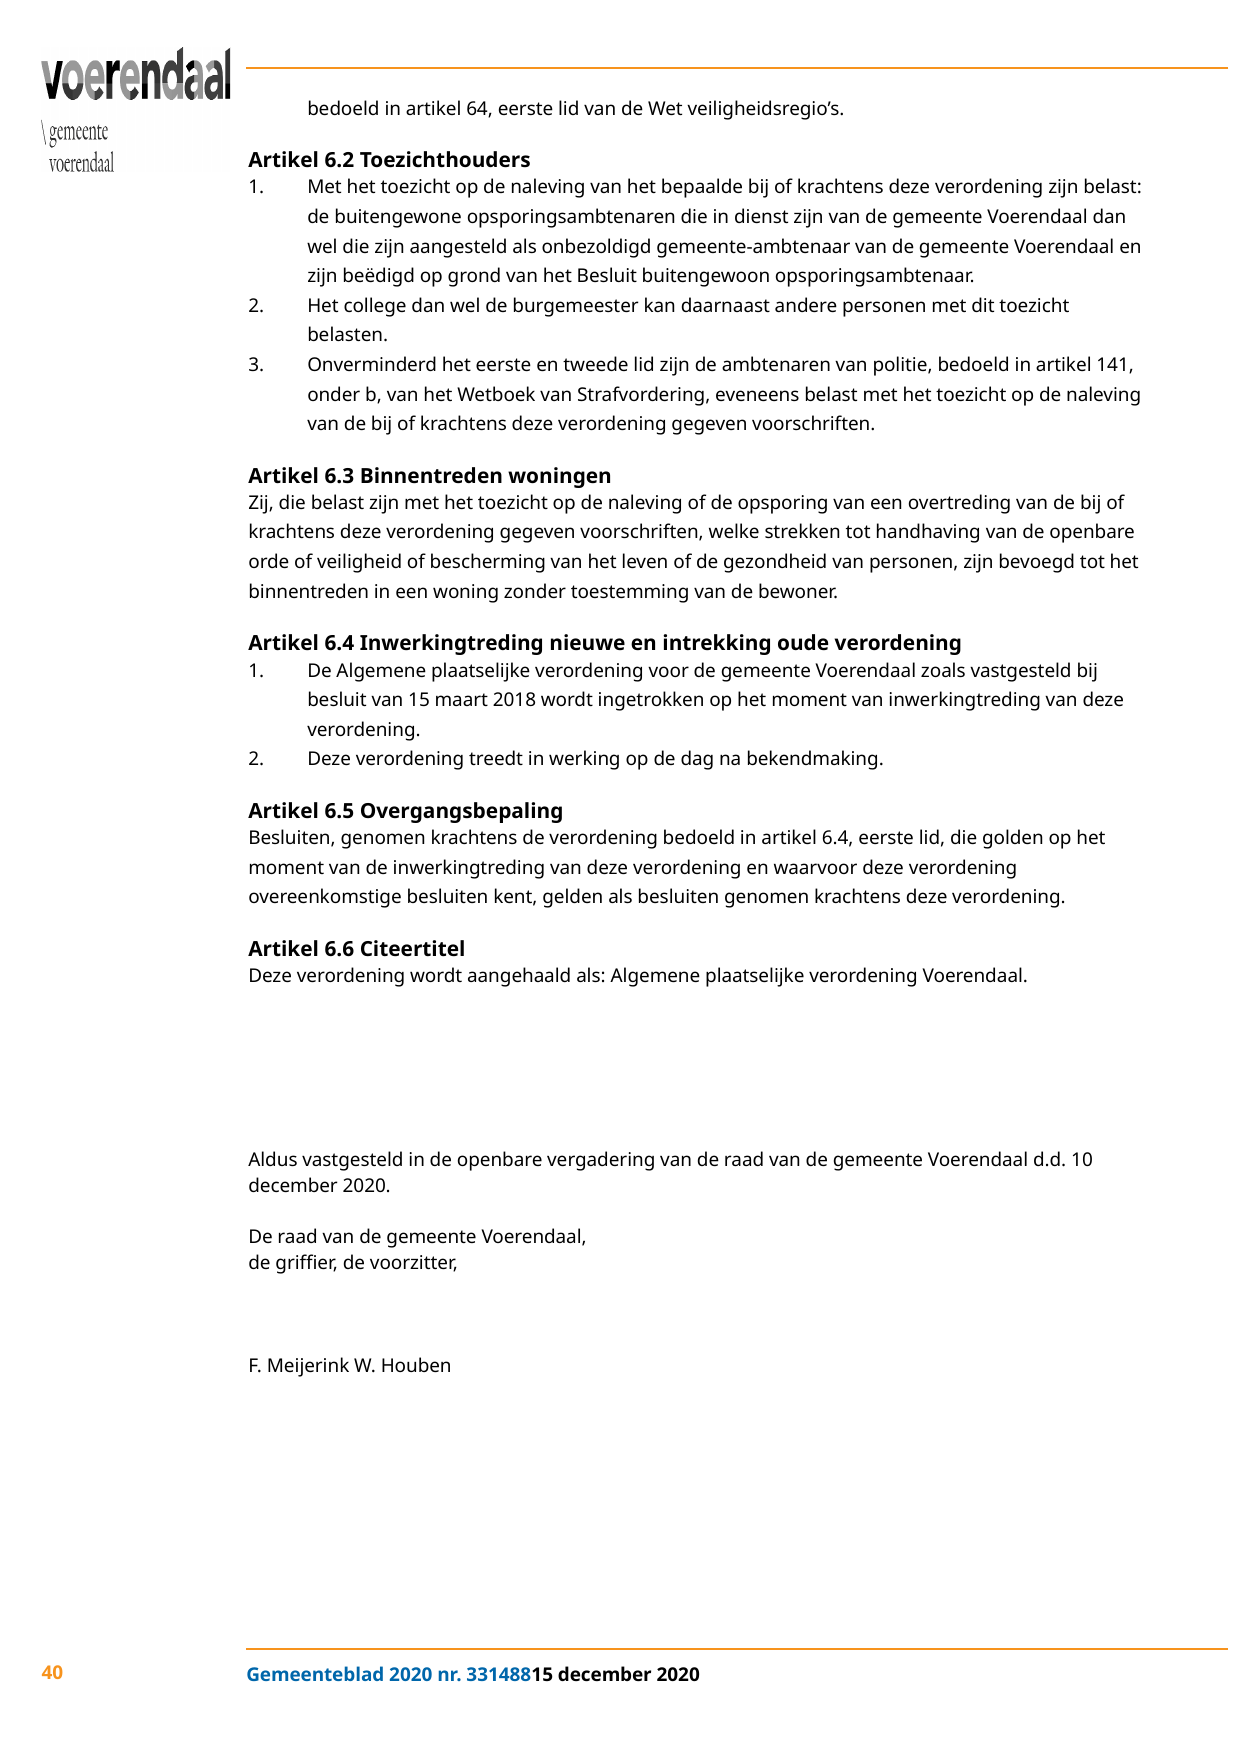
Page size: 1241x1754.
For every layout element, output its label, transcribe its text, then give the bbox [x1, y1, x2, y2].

list Het college dan wel de burgemeester kan daarnaast andere personen met dit toezicht belasten. [248, 292, 1152, 347]
text Deze verordening wordt aangehaald als: Algemene plaatselijke verordening Voerendaal. [248, 962, 1152, 988]
list Met het toezicht op de naleving van het bepaalde bij of krachtens deze verordening zijn belast: de buitengewone opsporingsambtenaren die in dienst zijn van de gemeente Voerendaal dan wel die zijn aangesteld als onbezoldigd gemeente-ambtenaar van de gemeente Voerendaal en zijn beëdigd op grond van het Besluit buitengewoon opsporingsambtenaar. [248, 174, 1152, 288]
text Besluiten, genomen krachtens de verordening bedoeld in artikel 6.4, eerste lid, die golden op het moment van de inwerkingtreding van deze verordening en waarvoor deze verordening overeenkomstige besluiten kent, gelden als besluiten genomen krachtens deze verordening. [248, 824, 1152, 909]
text Zij, die belast zijn met het toezicht op de naleving of de opsporing van een overtreding van de bij of krachtens deze verordening gegeven voorschriften, welke strekken tot handhaving van de openbare orde of veiligheid of bescherming van het leven of de gezondheid van personen, zijn bevoegd tot het binnentreden in een woning zonder toestemming van de bewoner. [248, 489, 1152, 604]
text Artikel 6.5 Overgangsbepaling [248, 796, 1152, 824]
list bedoeld in artikel 64, eerste lid van de Wet veiligheidsregio’s. [248, 95, 1152, 121]
text Aldus vastgesteld in de openbare vergadering van de raad van de gemeente Voerendaal d.d. 10 december 2020. [248, 1146, 1152, 1197]
picture [41, 47, 231, 172]
text De raad van de gemeente Voerendaal, [248, 1223, 1152, 1249]
text Artikel 6.4 Inwerkingtreding nieuwe en intrekking oude verordening [248, 628, 1152, 657]
list De Algemene plaatselijke verordening voor de gemeente Voerendaal zoals vastgesteld bij besluit van 15 maart 2018 wordt ingetrokken op het moment van inwerkingtreding van deze verordening. [248, 657, 1152, 742]
text de griffier, de voorzitter, [248, 1249, 1152, 1275]
list Deze verordening treedt in werking op de dag na bekendmaking. [248, 746, 1152, 771]
list Onverminderd het eerste en tweede lid zijn de ambtenaren van politie, bedoeld in artikel 141, onder b, van het Wetboek van Strafvordering, eveneens belast met het toezicht op de naleving van de bij of krachtens deze verordening gegeven voorschriften. [248, 351, 1152, 436]
text Artikel 6.6 Citeertitel [248, 934, 1152, 962]
text Artikel 6.2 Toezichthouders [248, 145, 1152, 174]
text Artikel 6.3 Binnentreden woningen [248, 461, 1152, 489]
text F. Meijerink W. Houben [248, 1352, 1152, 1378]
